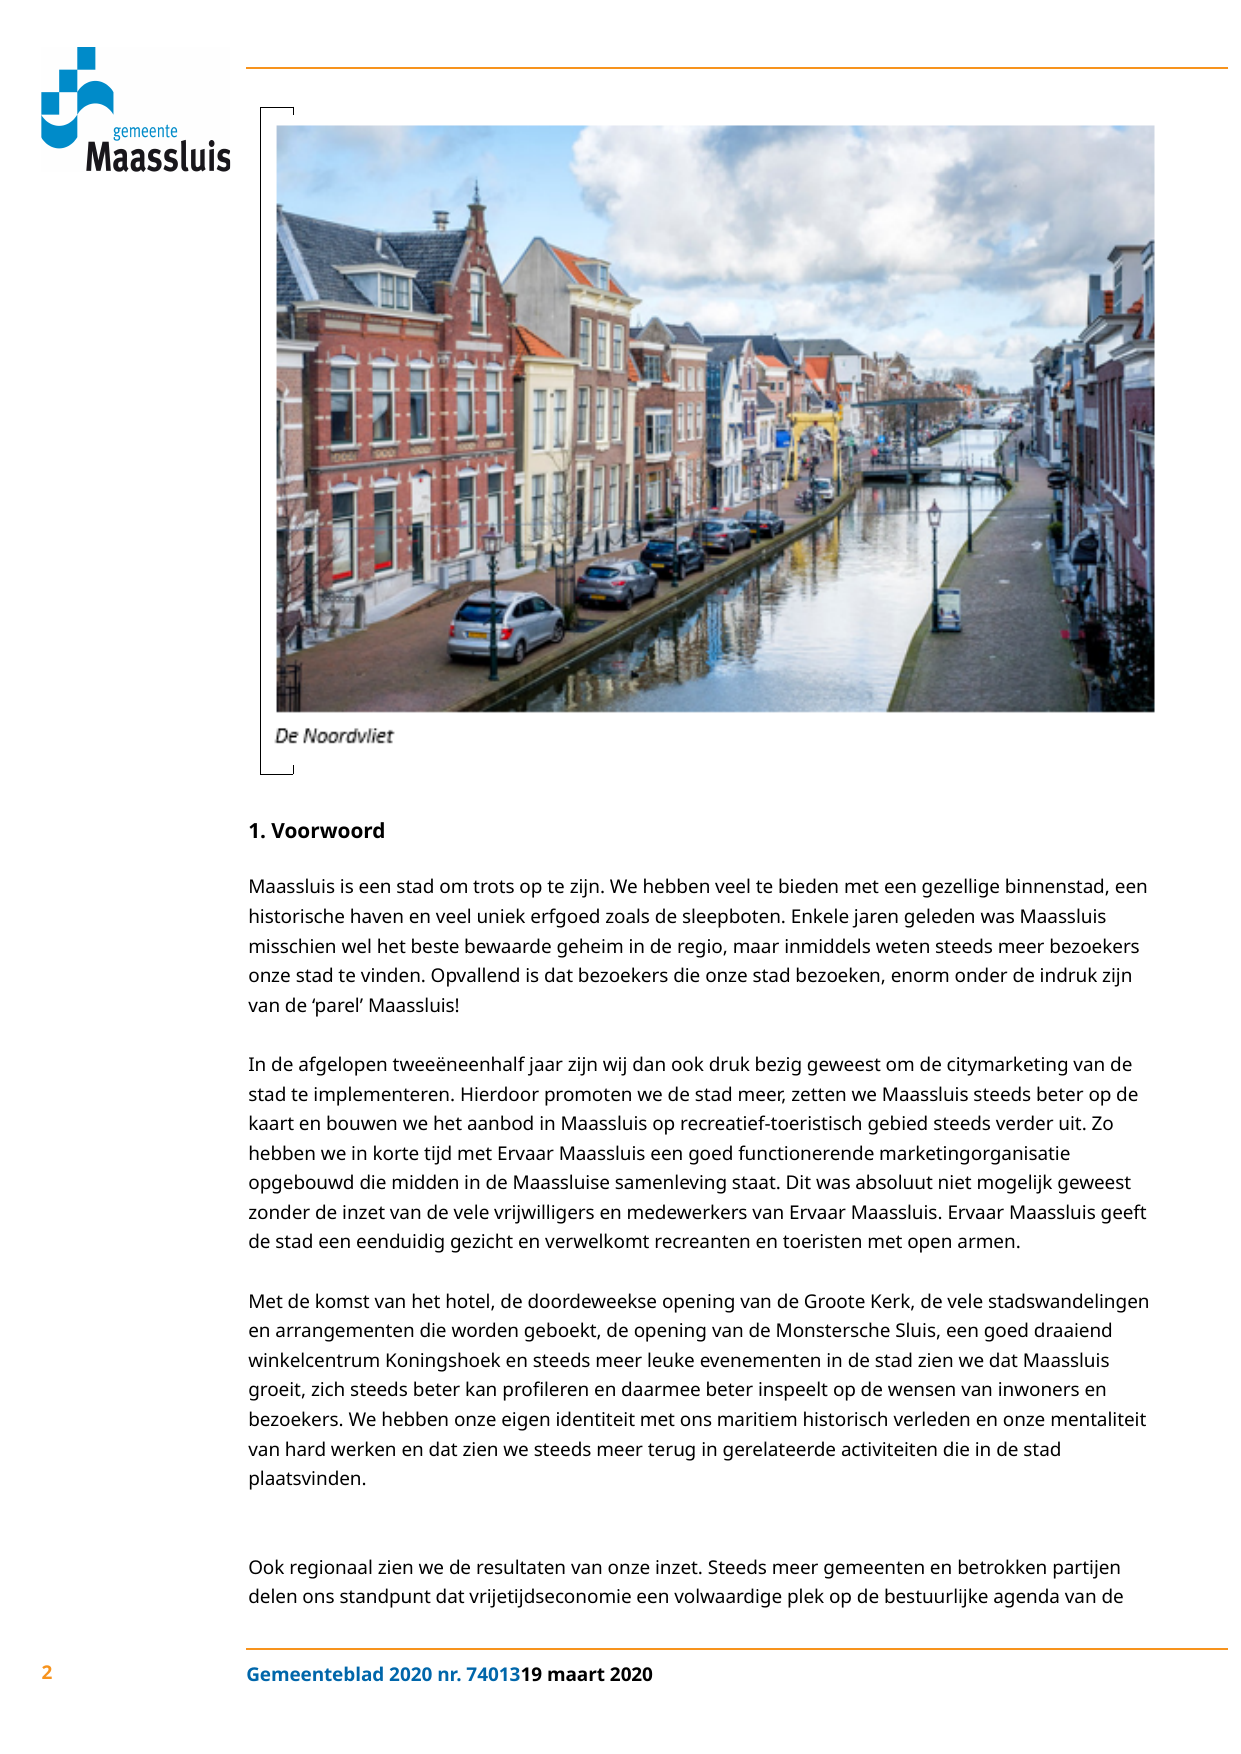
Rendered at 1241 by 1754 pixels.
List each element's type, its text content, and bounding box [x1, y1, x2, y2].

text 1. Voorwoord [248, 816, 1152, 844]
text Met de komst van het hotel, de doordeweekse opening van de Groote Kerk, de vele stadswandelingen en arrangementen die worden geboekt, de opening van de Monstersche Sluis, een goed draaiend winkelcentrum Koningshoek en steeds meer leuke evenementen in de stad zien we dat Maassluis groeit, zich steeds beter kan profileren en daarmee beter inspeelt op de wensen van inwoners en bezoekers. We hebben onze eigen identiteit met ons maritiem historisch verleden en onze mentaliteit van hard werken en dat zien we steeds meer terug in gerelateerde activiteiten die in de stad plaatsvinden. [248, 1288, 1152, 1491]
text Maassluis is een stad om trots op te zijn. We hebben veel te bieden met een gezellige binnenstad, een historische haven en veel uniek erfgoed zoals de sleepboten. Enkele jaren geleden was Maassluis misschien wel het beste bewaarde geheim in de regio, maar inmiddels weten steeds meer bezoekers onze stad te vinden. Opvallend is dat bezoekers die onze stad bezoeken, enorm onder de indruk zijn van de ‘parel’ Maassluis! [248, 874, 1152, 1018]
picture [41, 47, 231, 172]
text Ook regionaal zien we de resultaten van onze inzet. Steeds meer gemeenten en betrokken partijen delen ons standpunt dat vrijetijdseconomie een volwaardige plek op de bestuurlijke agenda van de [248, 1554, 1152, 1609]
picture [268, 115, 1173, 765]
text In de afgelopen tweeëneenhalf jaar zijn wij dan ook druk bezig geweest om de citymarketing van de stad te implementeren. Hierdoor promoten we de stad meer, zetten we Maassluis steeds beter op de kaart en bouwen we het aanbod in Maassluis op recreatief-toeristisch gebied steeds verder uit. Zo hebben we in korte tijd met Ervaar Maassluis een goed functionerende marketingorganisatie opgebouwd die midden in de Maassluise samenleving staat. Dit was absoluut niet mogelijk geweest zonder de inzet van de vele vrijwilligers en medewerkers van Ervaar Maassluis. Ervaar Maassluis geeft de stad een eenduidig gezicht en verwelkomt recreanten en toeristen met open armen. [248, 1051, 1152, 1254]
picture [41, 47, 77, 92]
